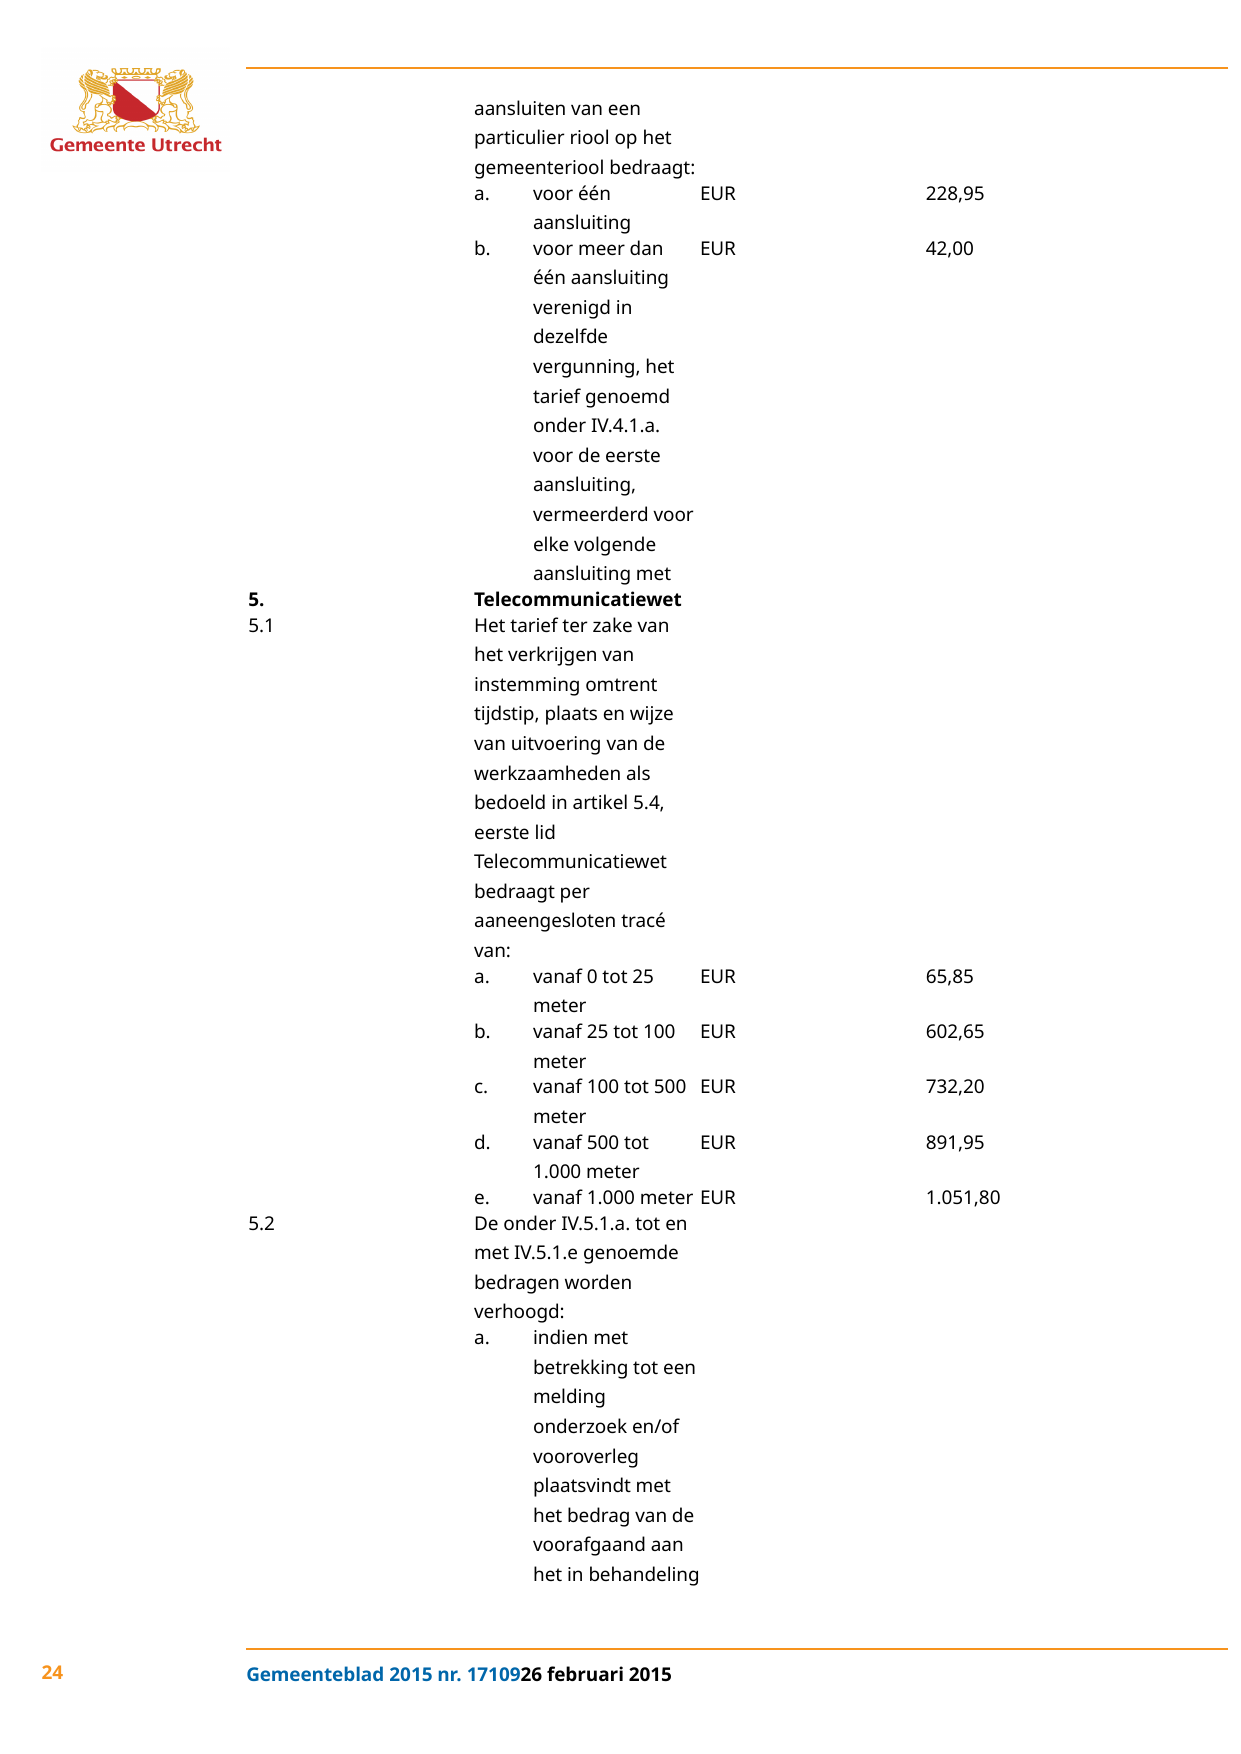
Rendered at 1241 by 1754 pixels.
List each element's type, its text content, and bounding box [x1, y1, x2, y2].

table_cell vanaf 25 tot 100 meter [474, 1018, 700, 1074]
table_cell [248, 180, 474, 235]
table_cell vanaf 500 tot 1.000 meter [474, 1129, 700, 1184]
table_cell [248, 1018, 474, 1074]
table_cell 65,85 [926, 963, 1152, 1018]
table_cell [248, 1129, 474, 1184]
table_cell [926, 1210, 1152, 1324]
table_cell vanaf 100 tot 500 meter [474, 1074, 700, 1129]
table_cell [700, 95, 926, 180]
table_cell [700, 586, 926, 612]
table_cell 5.1 [248, 612, 474, 963]
table_cell [926, 95, 1152, 180]
table_cell Telecommunicatiewet [474, 586, 700, 612]
table_cell 5. [248, 586, 474, 612]
table_cell 42,00 [926, 235, 1152, 586]
table_cell EUR [700, 180, 926, 235]
table_cell EUR [700, 235, 926, 586]
picture [41, 47, 231, 172]
table_cell 1.051,80 [926, 1184, 1152, 1210]
table_cell EUR [700, 1018, 926, 1074]
table_cell [700, 612, 926, 963]
table_cell vanaf 1.000 meter [474, 1184, 700, 1210]
table_cell [248, 235, 474, 586]
table_cell 228,95 [926, 180, 1152, 235]
table_cell [248, 1184, 474, 1210]
table_cell indien met betrekking tot een melding onderzoek en/of vooroverleg plaatsvindt met het bedrag van de voorafgaand aan het in behandeling [474, 1325, 700, 1587]
table_cell 732,20 [926, 1074, 1152, 1129]
table_cell [700, 1210, 926, 1324]
table_cell De onder IV.5.1.a. tot en met IV.5.1.e genoemde bedragen worden verhoogd: [474, 1210, 700, 1324]
table_cell voor meer dan één aansluiting verenigd in dezelfde vergunning, het tarief genoemd onder IV.4.1.a. voor de eerste aansluiting, vermeerderd voor elke volgende aansluiting met [474, 235, 700, 586]
table_cell [926, 612, 1152, 963]
table_cell [248, 95, 474, 180]
table_cell EUR [700, 1074, 926, 1129]
table_cell aansluiten van een particulier riool op het gemeenteriool bedraagt: [474, 95, 700, 180]
table_cell 891,95 [926, 1129, 1152, 1184]
table_cell EUR [700, 963, 926, 1018]
table_cell 602,65 [926, 1018, 1152, 1074]
table_cell vanaf 0 tot 25 meter [474, 963, 700, 1018]
table_cell [926, 586, 1152, 612]
table_cell [248, 1325, 474, 1587]
table_cell EUR [700, 1129, 926, 1184]
table_cell [700, 1325, 926, 1587]
table_cell [926, 1325, 1152, 1587]
table_cell [248, 1074, 474, 1129]
table_cell 5.2 [248, 1210, 474, 1324]
table_cell EUR [700, 1184, 926, 1210]
table_cell [248, 963, 474, 1018]
table_cell Het tarief ter zake van het verkrijgen van instemming omtrent tijdstip, plaats en wijze van uitvoering van de werkzaamheden als bedoeld in artikel 5.4, eerste lid Telecommunicatiewet bedraagt per aaneengesloten tracé van: [474, 612, 700, 963]
table_cell voor één aansluiting [474, 180, 700, 235]
